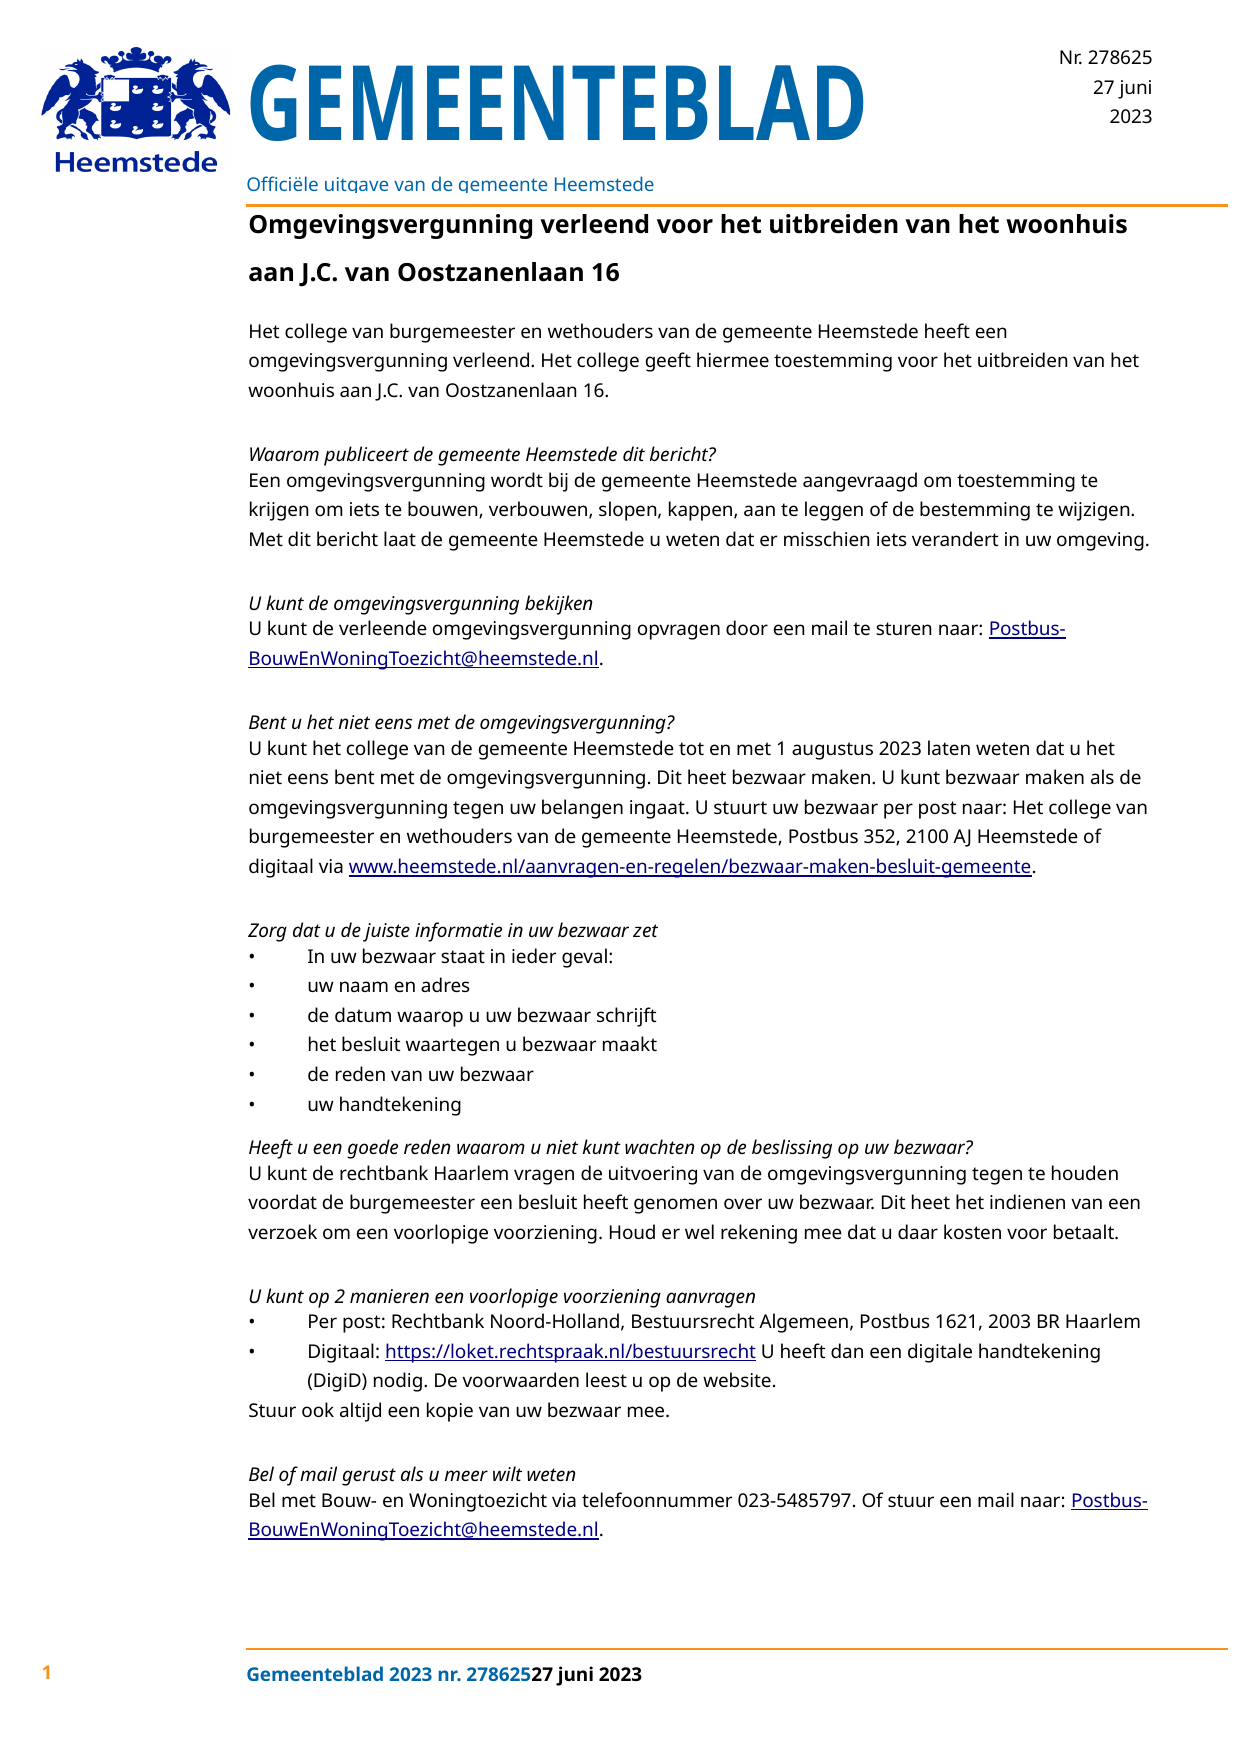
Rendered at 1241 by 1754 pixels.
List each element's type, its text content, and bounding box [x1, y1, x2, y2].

text U kunt de omgevingsvergunning bekijken [248, 590, 1152, 616]
list uw naam en adres [248, 972, 1152, 998]
picture [41, 47, 231, 172]
list uw handtekening [248, 1091, 1152, 1117]
list het besluit waartegen u bezwaar maakt [248, 1032, 1152, 1057]
text Zorg dat u de juiste informatie in uw bezwaar zet [248, 917, 1152, 943]
list de reden van uw bezwaar [248, 1061, 1152, 1087]
text Het college van burgemeester en wethouders van de gemeente Heemstede heeft een omgevingsvergunning verleend. Het college geeft hiermee toestemming voor het uitbreiden van het woonhuis aan J.C. van Oostzanenlaan 16. [248, 318, 1152, 403]
list Digitaal: https://loket.rechtspraak.nl/bestuursrecht U heeft dan een digitale handtekening (DigiD) nodig. De voorwaarden leest u op de website. [248, 1338, 1152, 1393]
text Bent u het niet eens met de omgevingsvergunning? [248, 709, 1152, 735]
text U kunt het college van de gemeente Heemstede tot en met 1 augustus 2023 laten weten dat u het niet eens bent met de omgevingsvergunning. Dit heet bezwaar maken. U kunt bezwaar maken als de omgevingsvergunning tegen uw belangen ingaat. U stuurt uw bezwaar per post naar: Het college van burgemeester en wethouders van de gemeente Heemstede, Postbus 352, 2100 AJ Heemstede of digitaal via www.heemstede.nl/aanvragen-en-regelen/bezwaar-maken-besluit-gemeente. [248, 735, 1152, 879]
text U kunt de verleende omgevingsvergunning opvragen door een mail te sturen naar: Postbus-BouwEnWoningToezicht@heemstede.nl. [248, 616, 1152, 671]
text Omgevingsvergunning verleend voor het uitbreiden van het woonhuis aan J.C. van Oostzanenlaan 16 [248, 207, 1152, 288]
text Stuur ook altijd een kopie van uw bezwaar mee. [248, 1397, 1152, 1423]
list de datum waarop u uw bezwaar schrijft [248, 1002, 1152, 1028]
text Waarom publiceert de gemeente Heemstede dit bericht? [248, 441, 1152, 467]
text Bel met Bouw- en Woningtoezicht via telefoonnummer 023-5485797. Of stuur een mail naar: Postbus-BouwEnWoningToezicht@heemstede.nl. [248, 1487, 1152, 1542]
text Een omgevingsvergunning wordt bij de gemeente Heemstede aangevraagd om toestemming te krijgen om iets te bouwen, verbouwen, slopen, kappen, aan te leggen of de bestemming te wijzigen. Met dit bericht laat de gemeente Heemstede u weten dat er misschien iets verandert in uw omgeving. [248, 467, 1152, 552]
list In uw bezwaar staat in ieder geval: [248, 943, 1152, 969]
list Per post: Rechtbank Noord-Holland, Bestuursrecht Algemeen, Postbus 1621, 2003 BR Haarlem [248, 1308, 1152, 1334]
text U kunt op 2 manieren een voorlopige voorziening aanvragen [248, 1283, 1152, 1308]
text U kunt de rechtbank Haarlem vragen de uitvoering van de omgevingsvergunning tegen te houden voordat de burgemeester een besluit heeft genomen over uw bezwaar. Dit heet het indienen van een verzoek om een voorlopige voorziening. Houd er wel rekening mee dat u daar kosten voor betaalt. [248, 1160, 1152, 1244]
text Heeft u een goede reden waarom u niet kunt wachten op de beslissing op uw bezwaar? [248, 1134, 1152, 1160]
text Bel of mail gerust als u meer wilt weten [248, 1461, 1152, 1487]
